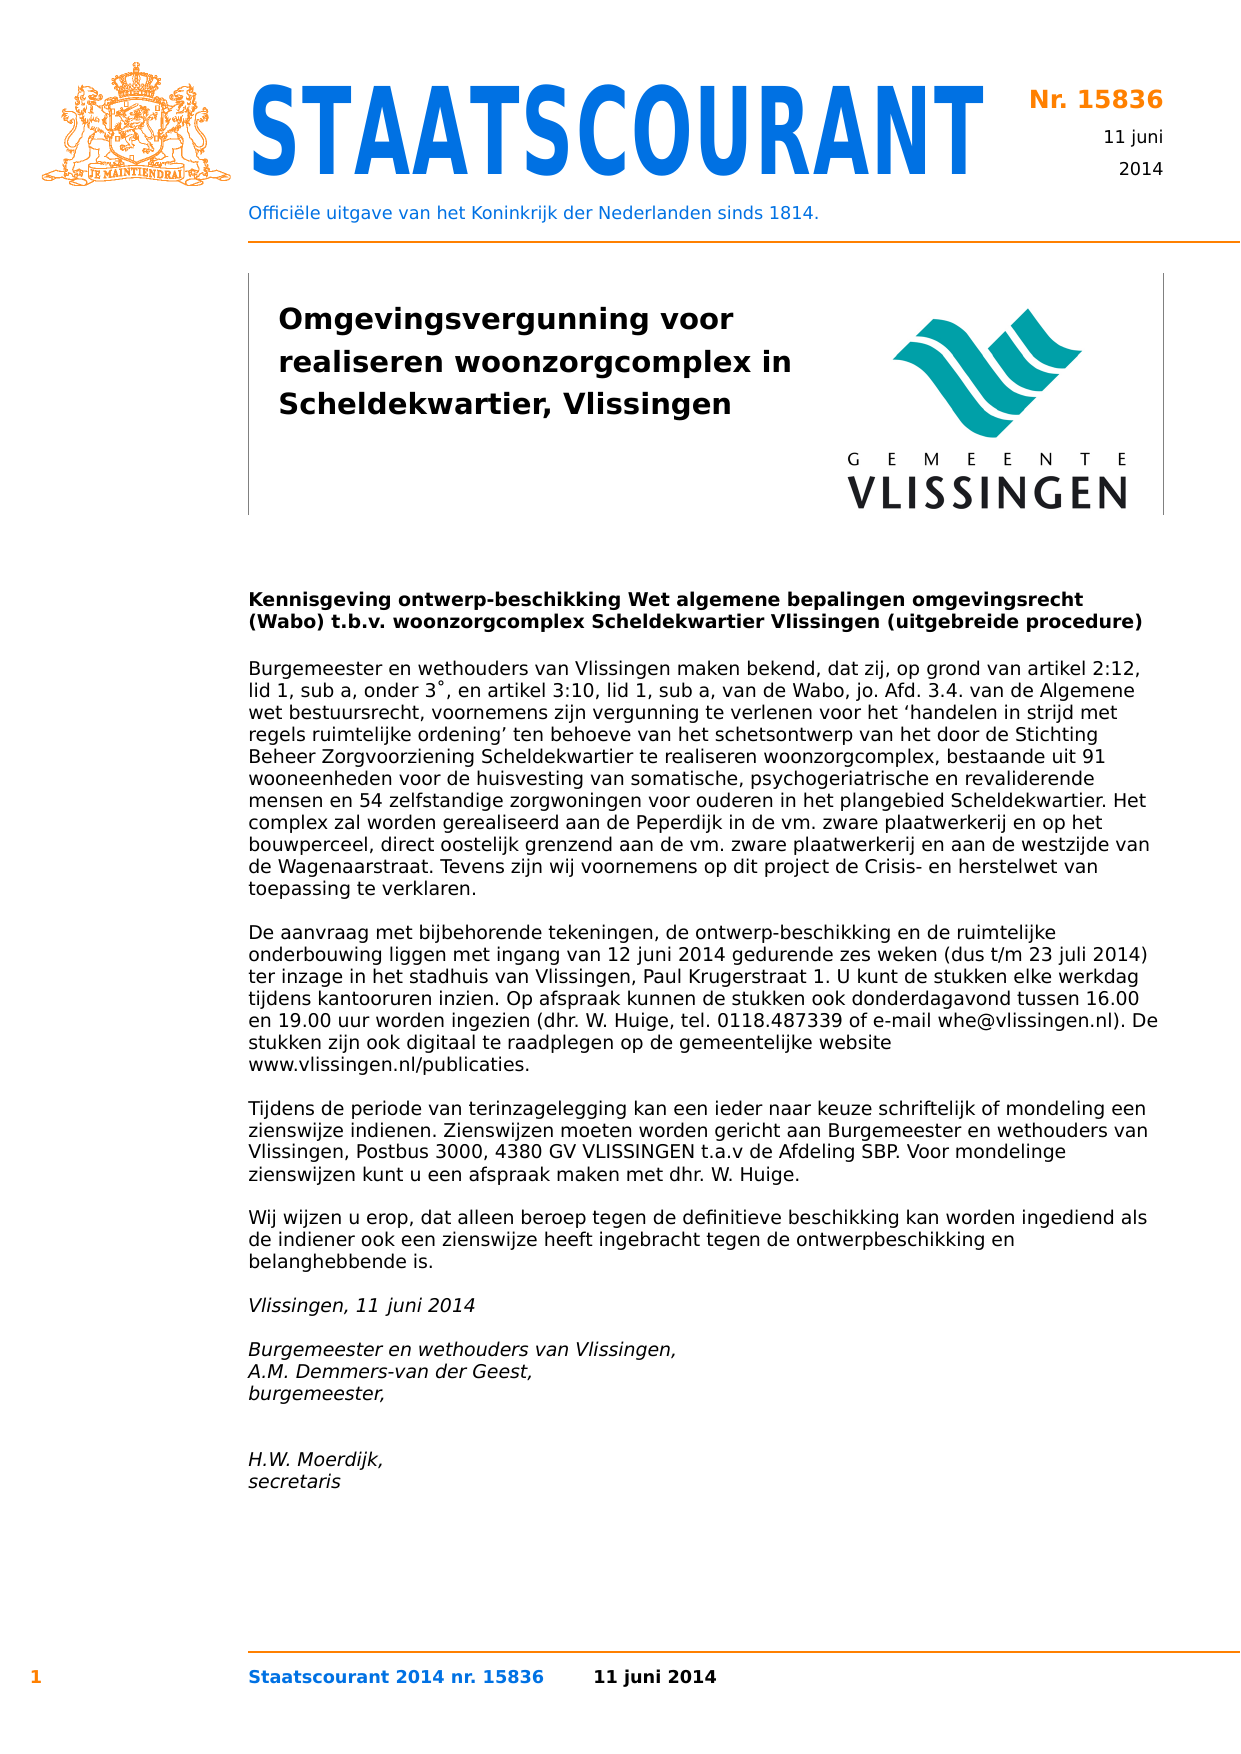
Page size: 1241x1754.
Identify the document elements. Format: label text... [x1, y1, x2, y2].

subtitle Omgevingsvergunning voor realiseren woonzorgcomplex in Scheldekwartier, Vlissingen [249, 273, 1163, 515]
text Wij wijzen u erop, dat alleen beroep tegen de definitieve beschikking kan worden ingediend als de indiener ook een zienswijze heeft ingebracht tegen de ontwerpbeschikking en belanghebbende is. [248, 1207, 1163, 1273]
text Vlissingen, 11 juni 2014 [248, 1295, 1163, 1317]
text Burgemeester en wethouders van Vlissingen, A.M. Demmers-van der Geest, burgemeester, [248, 1339, 1163, 1405]
picture [41, 62, 231, 186]
text Tijdens de periode van terinzagelegging kan een ieder naar keuze schriftelijk of mondeling een zienswijze indienen. Zienswijzen moeten worden gericht aan Burgemeester en wethouders van Vlissingen, Postbus 3000, 4380 GV VLISSINGEN t.a.v de Afdeling SBP. Voor mondelinge zienswijzen kunt u een afspraak maken met dhr. W. Huige. [248, 1097, 1163, 1185]
text H.W. Moerdijk, secretaris [248, 1427, 1163, 1493]
table_cell Officiële uitgave van het Koninkrijk der Nederlanden sinds 1814. [248, 203, 1240, 241]
table_cell 2014 [998, 153, 1240, 203]
table_header [25, 62, 248, 241]
subtitle Kennisgeving ontwerp-beschikking Wet algemene bepalingen omgevingsrecht (Wabo) t.b.v. woonzorgcomplex Scheldekwartier Vlissingen (uitgebreide procedure) [248, 589, 1163, 633]
text Burgemeester en wethouders van Vlissingen maken bekend, dat zij, op grond van artikel 2:12, lid 1, sub a, onder 3˚, en artikel 3:10, lid 1, sub a, van de Wabo, jo. Afd. 3.4. van de Algemene wet bestuursrecht, voornemens zijn vergunning te verlenen voor het ‘handelen in strijd met regels ruimtelijke ordening’ ten behoeve van het schetsontwerp van het door de Stichting Beheer Zorgvoorziening Scheldekwartier te realiseren woonzorgcomplex, bestaande uit 91 wooneenheden voor de huisvesting van somatische, psychogeriatrische en revaliderende mensen en 54 zelfstandige zorgwoningen voor ouderen in het plangebied Scheldekwartier. Het complex zal worden gerealiseerd aan de Peperdijk in de vm. zware plaatwerkerij en op het bouwperceel, direct oostelijk grenzend aan de vm. zware plaatwerkerij en aan de westzijde van de Wagenaarstraat. Tevens zijn wij voornemens op dit project de Crisis- en herstelwet van toepassing te verklaren. [248, 658, 1163, 900]
picture [838, 302, 1134, 516]
table_header STAATSCOURANT [248, 62, 998, 203]
table_header Nr. 15836 [998, 62, 1240, 121]
text De aanvraag met bijbehorende tekeningen, de ontwerp-beschikking en de ruimtelijke onderbouwing liggen met ingang van 12 juni 2014 gedurende zes weken (dus t/m 23 juli 2014) ter inzage in het stadhuis van Vlissingen, Paul Krugerstraat 1. U kunt de stukken elke werkdag tijdens kantooruren inzien. Op afspraak kunnen de stukken ook donderdagavond tussen 16.00 en 19.00 uur worden ingezien (dhr. W. Huige, tel. 0118.487339 of e-mail whe@vlissingen.nl). De stukken zijn ook digitaal te raadplegen op de gemeentelijke website www.vlissingen.nl/publicaties. [248, 922, 1163, 1076]
table_cell 11 juni [998, 121, 1240, 153]
